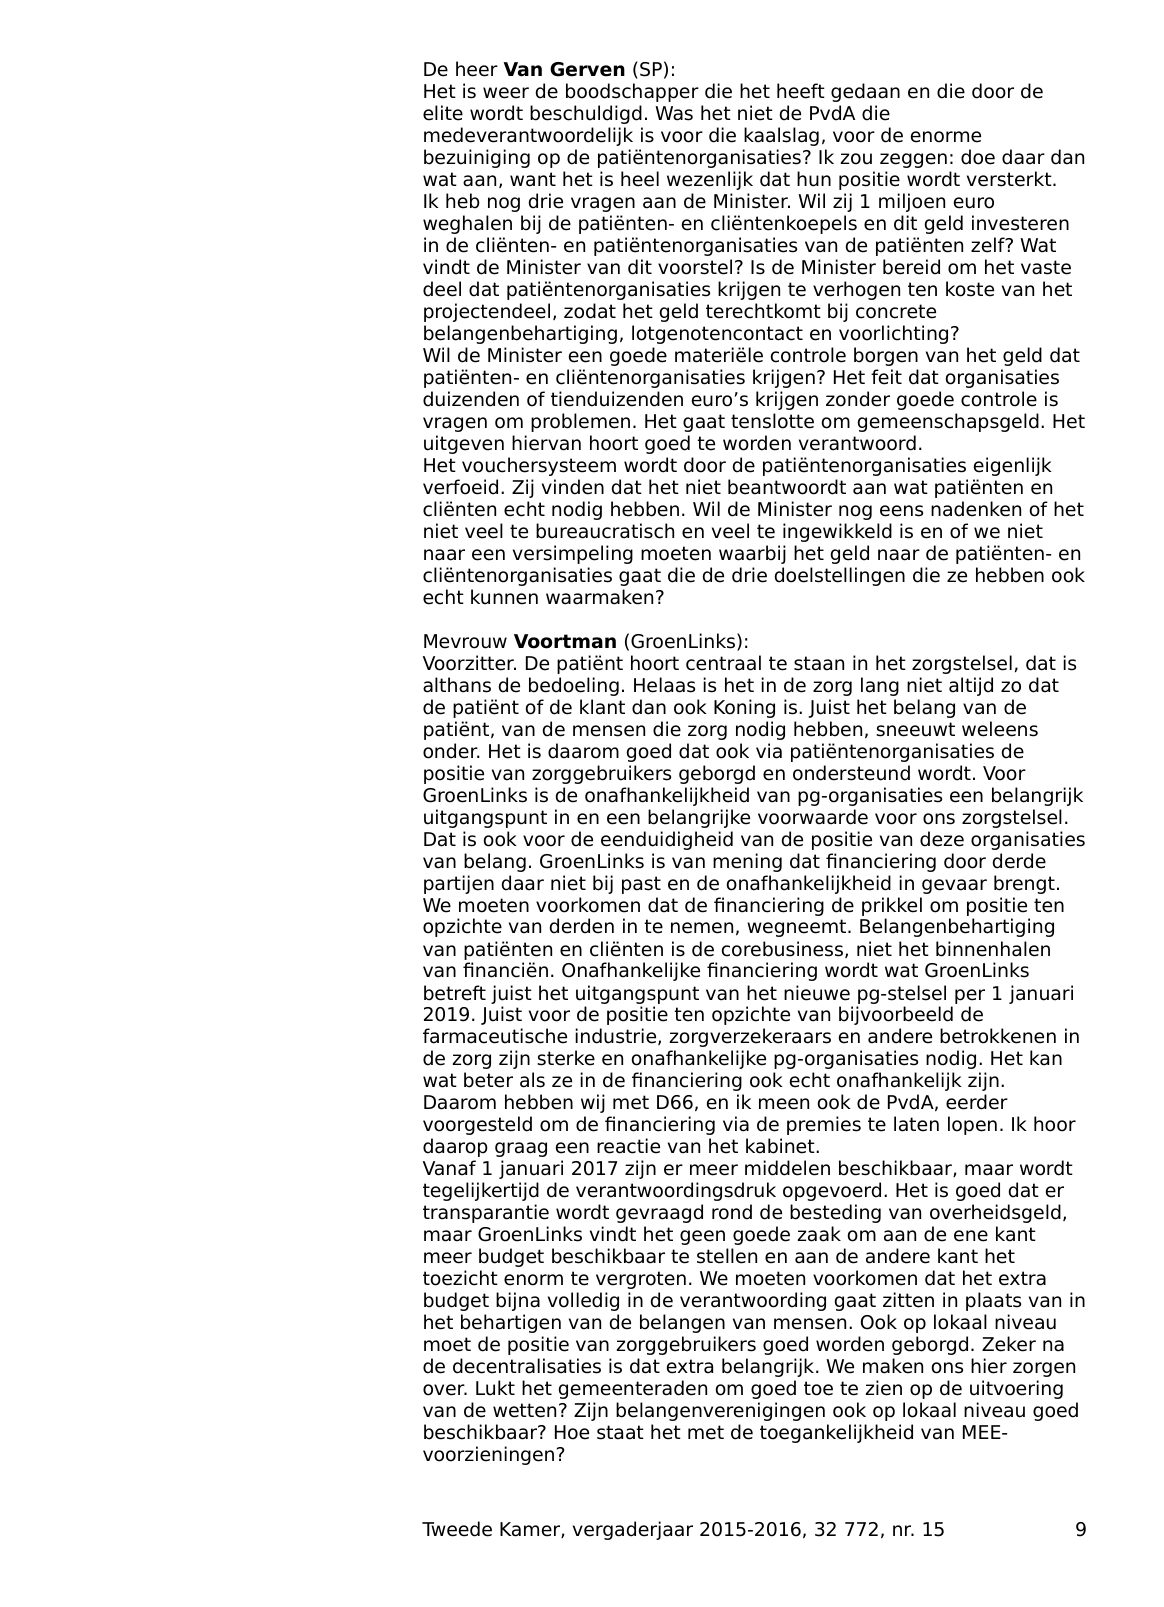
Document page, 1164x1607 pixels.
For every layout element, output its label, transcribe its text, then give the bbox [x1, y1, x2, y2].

text Vanaf 1 januari 2017 zijn er meer middelen beschikbaar, maar wordt tegelijkertijd de verantwoordingsdruk opgevoerd. Het is goed dat er transparantie wordt gevraagd rond de besteding van overheidsgeld, maar GroenLinks vindt het geen goede zaak om aan de ene kant meer budget beschikbaar te stellen en aan de andere kant het toezicht enorm te vergroten. We moeten voorkomen dat het extra budget bijna volledig in de verantwoording gaat zitten in plaats van in het behartigen van de belangen van mensen. Ook op lokaal niveau moet de positie van zorggebruikers goed worden geborgd. Zeker na de decentralisaties is dat extra belangrijk. We maken ons hier zorgen over. Lukt het gemeenteraden om goed toe te zien op de uitvoering van de wetten? Zijn belangenverenigingen ook op lokaal niveau goed beschikbaar? Hoe staat het met de toegankelijkheid van MEE-voorzieningen? [422, 1158, 1087, 1466]
text Het vouchersysteem wordt door de patiëntenorganisaties eigenlijk verfoeid. Zij vinden dat het niet beantwoordt aan wat patiënten en cliënten echt nodig hebben. Wil de Minister nog eens nadenken of het niet veel te bureaucratisch en veel te ingewikkeld is en of we niet naar een versimpeling moeten waarbij het geld naar de patiënten- en cliëntenorganisaties gaat die de drie doelstellingen die ze hebben ook echt kunnen waarmaken? [422, 455, 1087, 608]
text Mevrouw Voortman (GroenLinks): [422, 631, 1087, 653]
text De heer Van Gerven (SP): [422, 59, 1087, 81]
text Ik heb nog drie vragen aan de Minister. Wil zij 1 miljoen euro weghalen bij de patiënten- en cliëntenkoepels en dit geld investeren in de cliënten- en patiëntenorganisaties van de patiënten zelf? Wat vindt de Minister van dit voorstel? Is de Minister bereid om het vaste deel dat patiëntenorganisaties krijgen te verhogen ten koste van het projectendeel, zodat het geld terechtkomt bij concrete belangenbehartiging, lotgenotencontact en voorlichting? [422, 191, 1087, 345]
text Het is weer de boodschapper die het heeft gedaan en die door de elite wordt beschuldigd. Was het niet de PvdA die medeverantwoordelijk is voor die kaalslag, voor de enorme bezuiniging op de patiëntenorganisaties? Ik zou zeggen: doe daar dan wat aan, want het is heel wezenlijk dat hun positie wordt versterkt. [422, 81, 1087, 191]
text Wil de Minister een goede materiële controle borgen van het geld dat patiënten- en cliëntenorganisaties krijgen? Het feit dat organisaties duizenden of tienduizenden euro’s krijgen zonder goede controle is vragen om problemen. Het gaat tenslotte om gemeenschapsgeld. Het uitgeven hiervan hoort goed te worden verantwoord. [422, 345, 1087, 455]
text Voorzitter. De patiënt hoort centraal te staan in het zorgstelsel, dat is althans de bedoeling. Helaas is het in de zorg lang niet altijd zo dat de patiënt of de klant dan ook Koning is. Juist het belang van de patiënt, van de mensen die zorg nodig hebben, sneeuwt weleens onder. Het is daarom goed dat ook via patiëntenorganisaties de positie van zorggebruikers geborgd en ondersteund wordt. Voor GroenLinks is de onafhankelijkheid van pg-organisaties een belangrijk uitgangspunt in en een belangrijke voorwaarde voor ons zorgstelsel. Dat is ook voor de eenduidigheid van de positie van deze organisaties van belang. GroenLinks is van mening dat financiering door derde partijen daar niet bij past en de onafhankelijkheid in gevaar brengt. We moeten voorkomen dat de financiering de prikkel om positie ten opzichte van derden in te nemen, wegneemt. Belangenbehartiging van patiënten en cliënten is de corebusiness, niet het binnenhalen van financiën. Onafhankelijke financiering wordt wat GroenLinks betreft juist het uitgangspunt van het nieuwe pg-stelsel per 1 januari 2019. Juist voor de positie ten opzichte van bijvoorbeeld de farmaceutische industrie, zorgverzekeraars en andere betrokkenen in de zorg zijn sterke en onafhankelijke pg-organisaties nodig. Het kan wat beter als ze in de financiering ook echt onafhankelijk zijn. Daarom hebben wij met D66, en ik meen ook de PvdA, eerder voorgesteld om de financiering via de premies te laten lopen. Ik hoor daarop graag een reactie van het kabinet. [422, 653, 1087, 1158]
